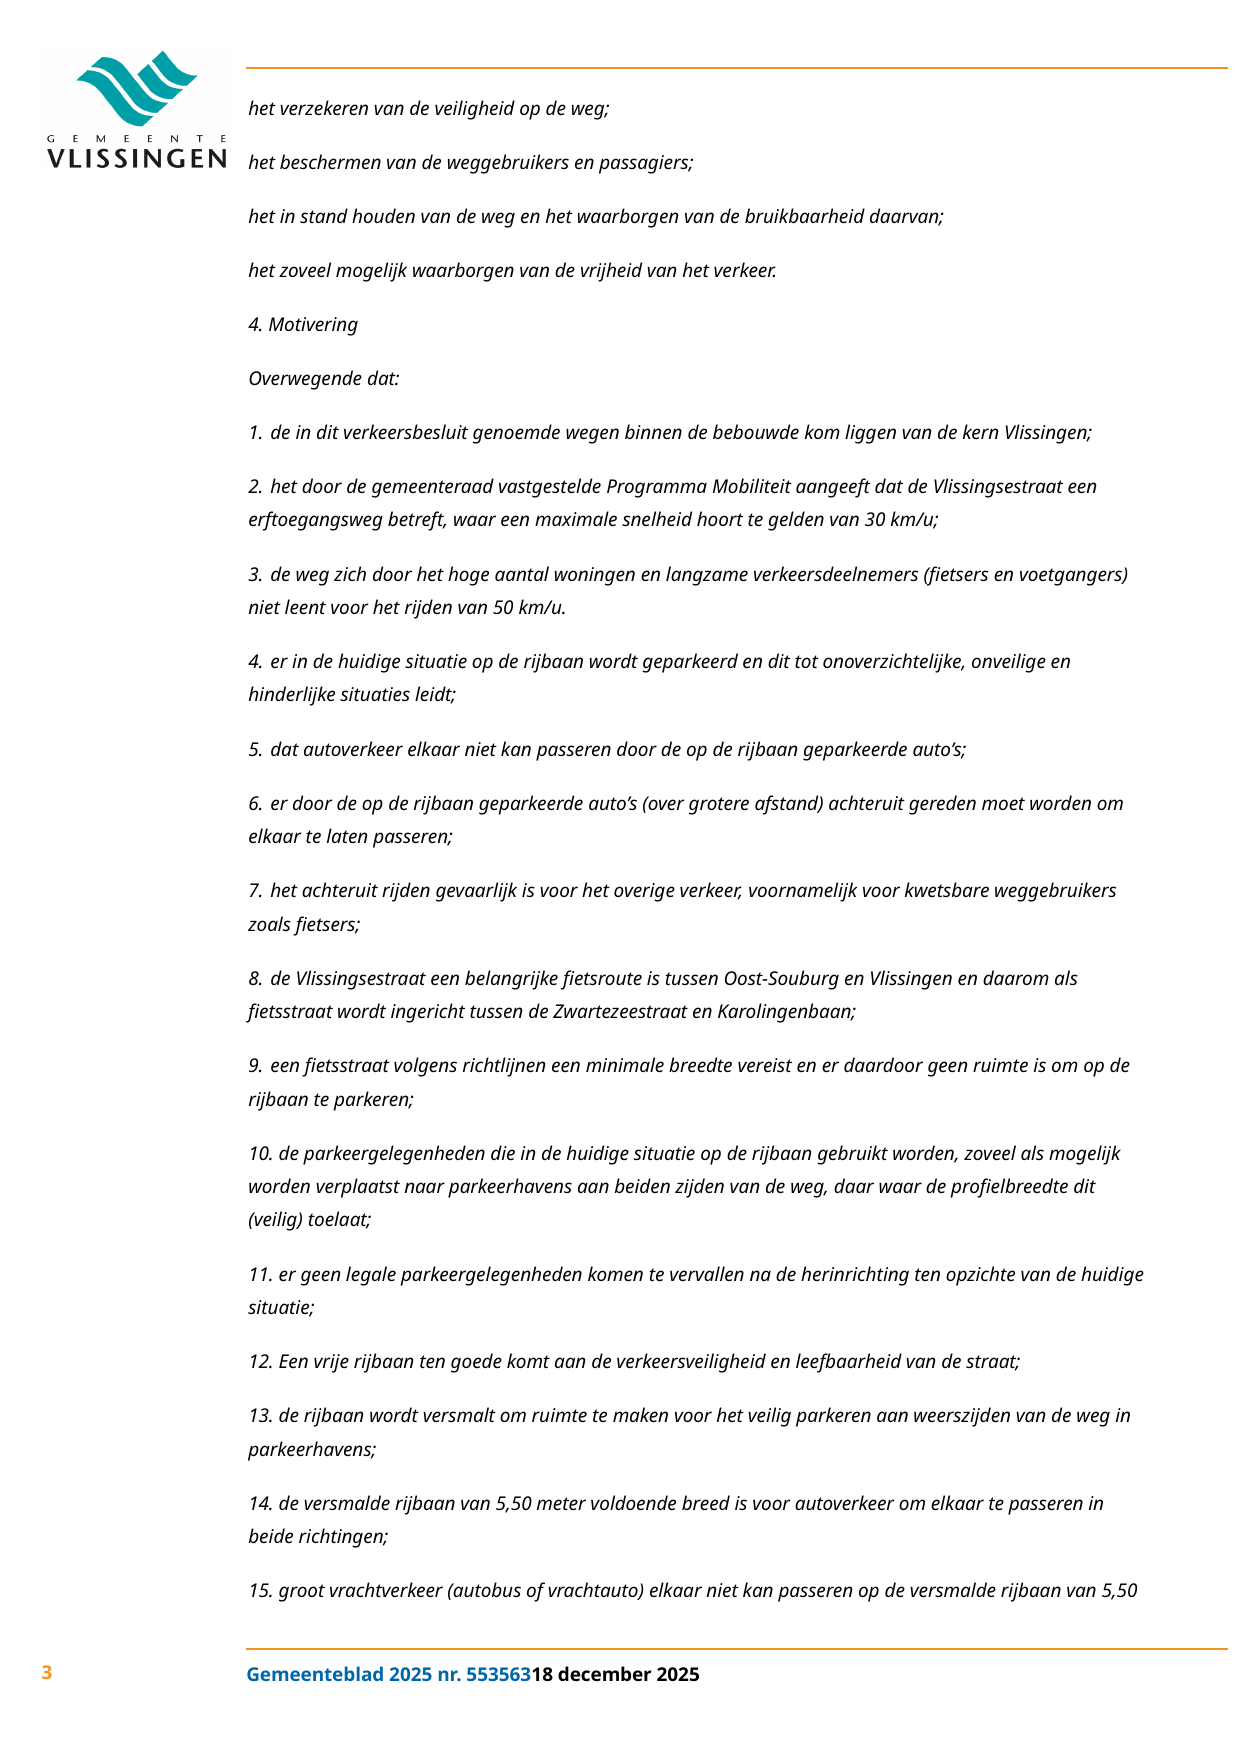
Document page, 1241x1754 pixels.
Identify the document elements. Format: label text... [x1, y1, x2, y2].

text 3. de weg zich door het hoge aantal woningen en langzame verkeersdeelnemers (fietsers en voetgangers) niet leent voor het rijden van 50 km/u. [248, 561, 1152, 620]
text 1. de in dit verkeersbesluit genoemde wegen binnen de bebouwde kom liggen van de kern Vlissingen; [248, 419, 1152, 445]
text 15. groot vrachtverkeer (autobus of vrachtauto) elkaar niet kan passeren op de versmalde rijbaan van 5,50 [248, 1577, 1152, 1603]
text Overwegende dat: [248, 365, 1152, 391]
text 13. de rijbaan wordt versmalt om ruimte te maken voor het veilig parkeren aan weerszijden van de weg in parkeerhavens; [248, 1402, 1152, 1461]
text het zoveel mogelijk waarborgen van de vrijheid van het verkeer. [248, 257, 1152, 283]
text 14. de versmalde rijbaan van 5,50 meter voldoende breed is voor autoverkeer om elkaar te passeren in beide richtingen; [248, 1490, 1152, 1549]
text 5. dat autoverkeer elkaar niet kan passeren door de op de rijbaan geparkeerde auto’s; [248, 736, 1152, 761]
text 8. de Vlissingsestraat een belangrijke fietsroute is tussen Oost-Souburg en Vlissingen en daarom als fietsstraat wordt ingericht tussen de Zwartezeestraat en Karolingenbaan; [248, 965, 1152, 1024]
text 10. de parkeergelegenheden die in de huidige situatie op de rijbaan gebruikt worden, zoveel als mogelijk worden verplaatst naar parkeerhavens aan beiden zijden van de weg, daar waar de profielbreedte dit (veilig) toelaat; [248, 1140, 1152, 1232]
text het in stand houden van de weg en het waarborgen van de bruikbaarheid daarvan; [248, 203, 1152, 229]
text 4. er in de huidige situatie op de rijbaan wordt geparkeerd en dit tot onoverzichtelijke, onveilige en hinderlijke situaties leidt; [248, 648, 1152, 707]
text het verzekeren van de veiligheid op de weg; [248, 95, 1152, 121]
text 11. er geen legale parkeergelegenheden komen te vervallen na de herinrichting ten opzichte van de huidige situatie; [248, 1261, 1152, 1320]
text 12. Een vrije rijbaan ten goede komt aan de verkeersveiligheid en leefbaarheid van de straat; [248, 1348, 1152, 1374]
picture [41, 47, 231, 172]
text 2. het door de gemeenteraad vastgestelde Programma Mobiliteit aangeeft dat de Vlissingsestraat een erftoegangsweg betreft, waar een maximale snelheid hoort te gelden van 30 km/u; [248, 473, 1152, 532]
text 7. het achteruit rijden gevaarlijk is voor het overige verkeer, voornamelijk voor kwetsbare weggebruikers zoals fietsers; [248, 877, 1152, 936]
text 9. een fietsstraat volgens richtlijnen een minimale breedte vereist en er daardoor geen ruimte is om op de rijbaan te parkeren; [248, 1052, 1152, 1111]
text 4. Motivering [248, 311, 1152, 337]
text 6. er door de op de rijbaan geparkeerde auto’s (over grotere afstand) achteruit gereden moet worden om elkaar te laten passeren; [248, 790, 1152, 849]
text het beschermen van de weggebruikers en passagiers; [248, 149, 1152, 174]
